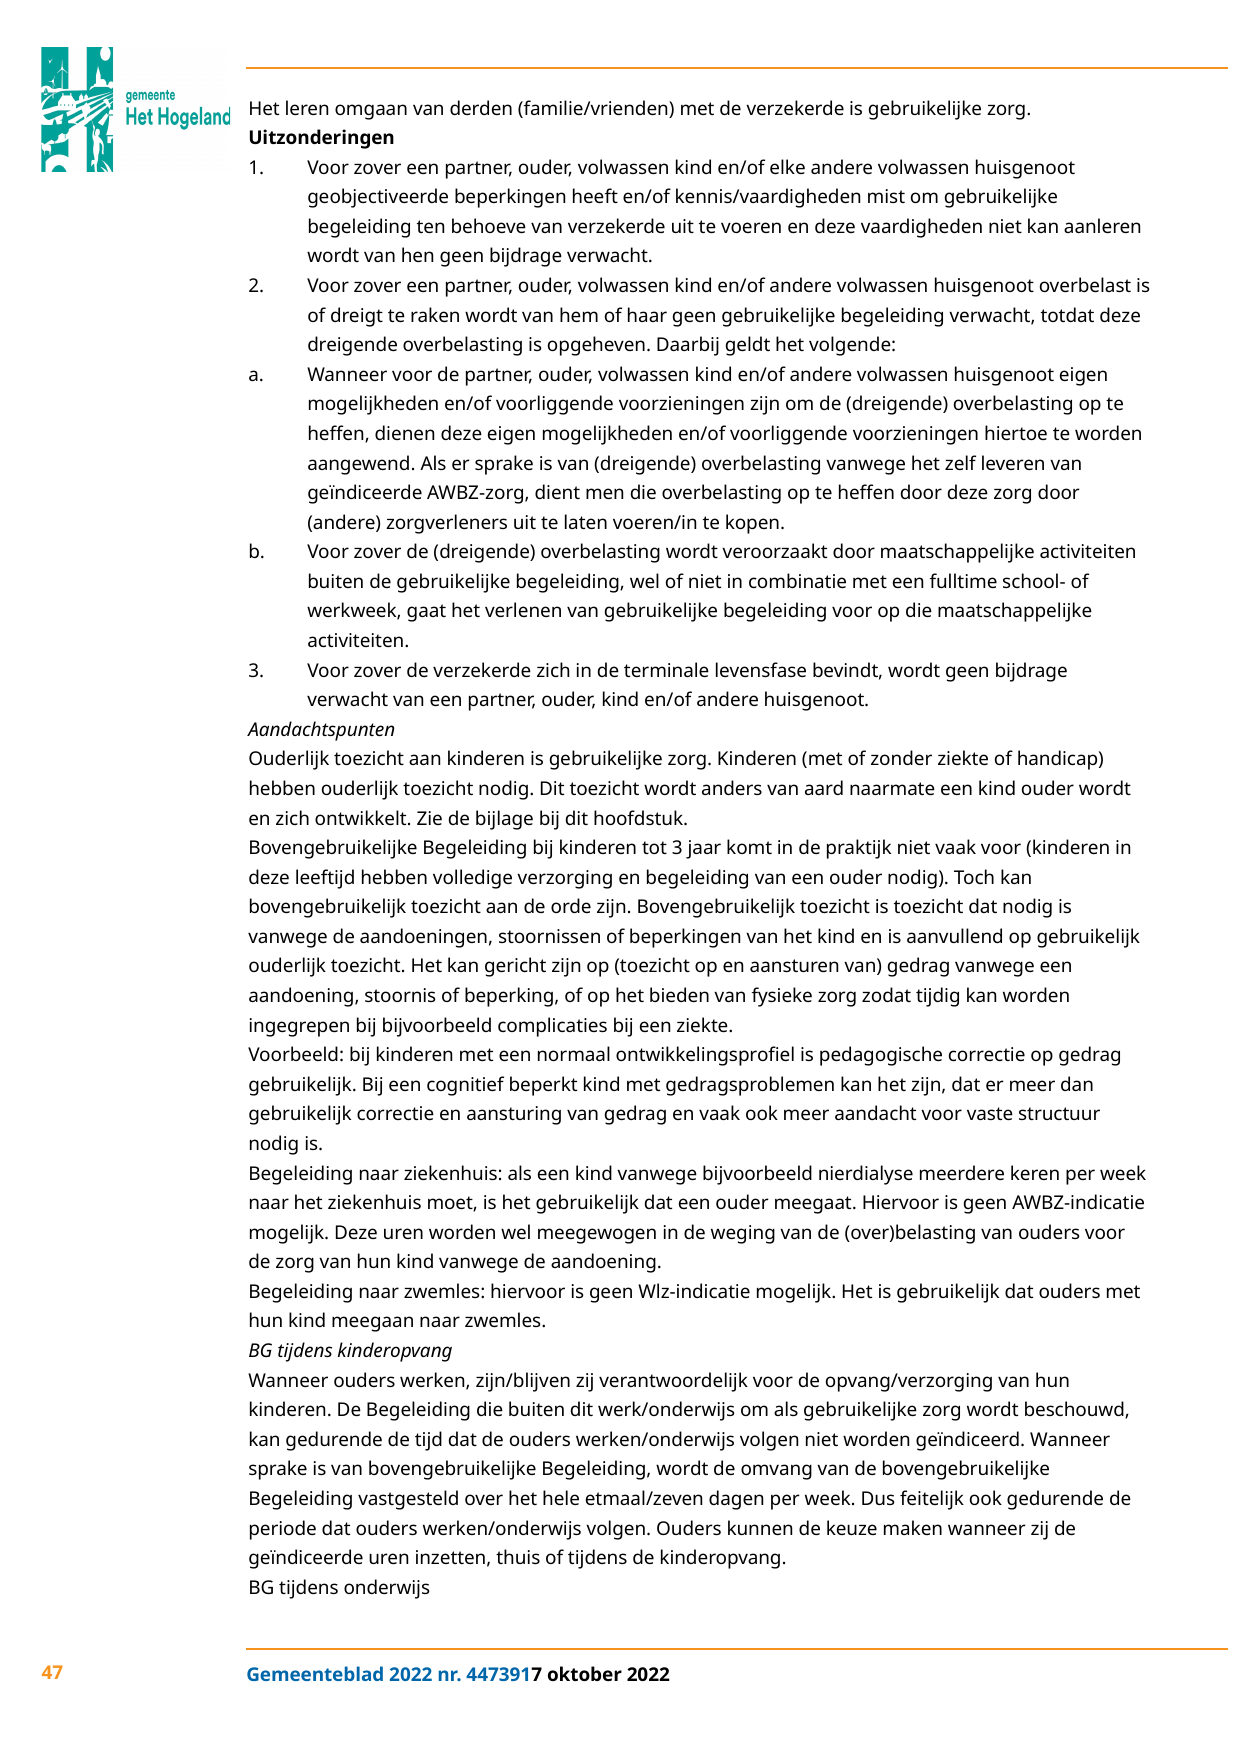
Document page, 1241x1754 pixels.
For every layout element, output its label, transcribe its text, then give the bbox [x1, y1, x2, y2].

list Wanneer voor de partner, ouder, volwassen kind en/of andere volwassen huisgenoot eigen mogelijkheden en/of voorliggende voorzieningen zijn om de (dreigende) overbelasting op te heffen, dienen deze eigen mogelijkheden en/of voorliggende voorzieningen hiertoe te worden aangewend. Als er sprake is van (dreigende) overbelasting vanwege het zelf leveren van geïndiceerde AWBZ-zorg, dient men die overbelasting op te heffen door deze zorg door (andere) zorgverleners uit te laten voeren/in te kopen. [248, 361, 1152, 535]
list Voor zover een partner, ouder, volwassen kind en/of elke andere volwassen huisgenoot geobjectiveerde beperkingen heeft en/of kennis/vaardigheden mist om gebruikelijke begeleiding ten behoeve van verzekerde uit te voeren en deze vaardigheden niet kan aanleren wordt van hen geen bijdrage verwacht. [248, 154, 1152, 268]
text Wanneer ouders werken, zijn/blijven zij verantwoordelijk voor de opvang/verzorging van hun kinderen. De Begeleiding die buiten dit werk/onderwijs om als gebruikelijke zorg wordt beschouwd, kan gedurende de tijd dat de ouders werken/onderwijs volgen niet worden geïndiceerd. Wanneer sprake is van bovengebruikelijke Begeleiding, wordt de omvang van de bovengebruikelijke Begeleiding vastgesteld over het hele etmaal/zeven dagen per week. Dus feitelijk ook gedurende de periode dat ouders werken/onderwijs volgen. Ouders kunnen de keuze maken wanneer zij de geïndiceerde uren inzetten, thuis of tijdens de kinderopvang. [248, 1367, 1152, 1570]
list Voor zover de (dreigende) overbelasting wordt veroorzaakt door maatschappelijke activiteiten buiten de gebruikelijke begeleiding, wel of niet in combinatie met een fulltime school- of werkweek, gaat het verlenen van gebruikelijke begeleiding voor op die maatschappelijke activiteiten. [248, 538, 1152, 653]
text BG tijdens kinderopvang [248, 1337, 1152, 1363]
picture [41, 47, 231, 172]
text Bovengebruikelijke Begeleiding bij kinderen tot 3 jaar komt in de praktijk niet vaak voor (kinderen in deze leeftijd hebben volledige verzorging en begeleiding van een ouder nodig). Toch kan bovengebruikelijk toezicht aan de orde zijn. Bovengebruikelijk toezicht is toezicht dat nodig is vanwege de aandoeningen, stoornissen of beperkingen van het kind en is aanvullend op gebruikelijk ouderlijk toezicht. Het kan gericht zijn op (toezicht op en aansturen van) gedrag vanwege een aandoening, stoornis of beperking, of op het bieden van fysieke zorg zodat tijdig kan worden ingegrepen bij bijvoorbeeld complicaties bij een ziekte. [248, 834, 1152, 1038]
text Aandachtspunten [248, 716, 1152, 742]
list Voor zover een partner, ouder, volwassen kind en/of andere volwassen huisgenoot overbelast is of dreigt te raken wordt van hem of haar geen gebruikelijke begeleiding verwacht, totdat deze dreigende overbelasting is opgeheven. Daarbij geldt het volgende: [248, 272, 1152, 357]
text Uitzonderingen [248, 124, 1152, 150]
text Begeleiding naar ziekenhuis: als een kind vanwege bijvoorbeeld nierdialyse meerdere keren per week naar het ziekenhuis moet, is het gebruikelijk dat een ouder meegaat. Hiervoor is geen AWBZ-indicatie mogelijk. Deze uren worden wel meegewogen in de weging van de (over)belasting van ouders voor de zorg van hun kind vanwege de aandoening. [248, 1160, 1152, 1274]
text Ouderlijk toezicht aan kinderen is gebruikelijke zorg. Kinderen (met of zonder ziekte of handicap) hebben ouderlijk toezicht nodig. Dit toezicht wordt anders van aard naarmate een kind ouder wordt en zich ontwikkelt. Zie de bijlage bij dit hoofdstuk. [248, 746, 1152, 831]
text Begeleiding naar zwemles: hiervoor is geen Wlz-indicatie mogelijk. Het is gebruikelijk dat ouders met hun kind meegaan naar zwemles. [248, 1278, 1152, 1333]
list Voor zover de verzekerde zich in de terminale levensfase bevindt, wordt geen bijdrage verwacht van een partner, ouder, kind en/of andere huisgenoot. [248, 657, 1152, 712]
text Het leren omgaan van derden (familie/vrienden) met de verzekerde is gebruikelijke zorg. [248, 95, 1152, 121]
text Voorbeeld: bij kinderen met een normaal ontwikkelingsprofiel is pedagogische correctie op gedrag gebruikelijk. Bij een cognitief beperkt kind met gedragsproblemen kan het zijn, dat er meer dan gebruikelijk correctie en aansturing van gedrag en vaak ook meer aandacht voor vaste structuur nodig is. [248, 1041, 1152, 1156]
text BG tijdens onderwijs [248, 1574, 1152, 1600]
